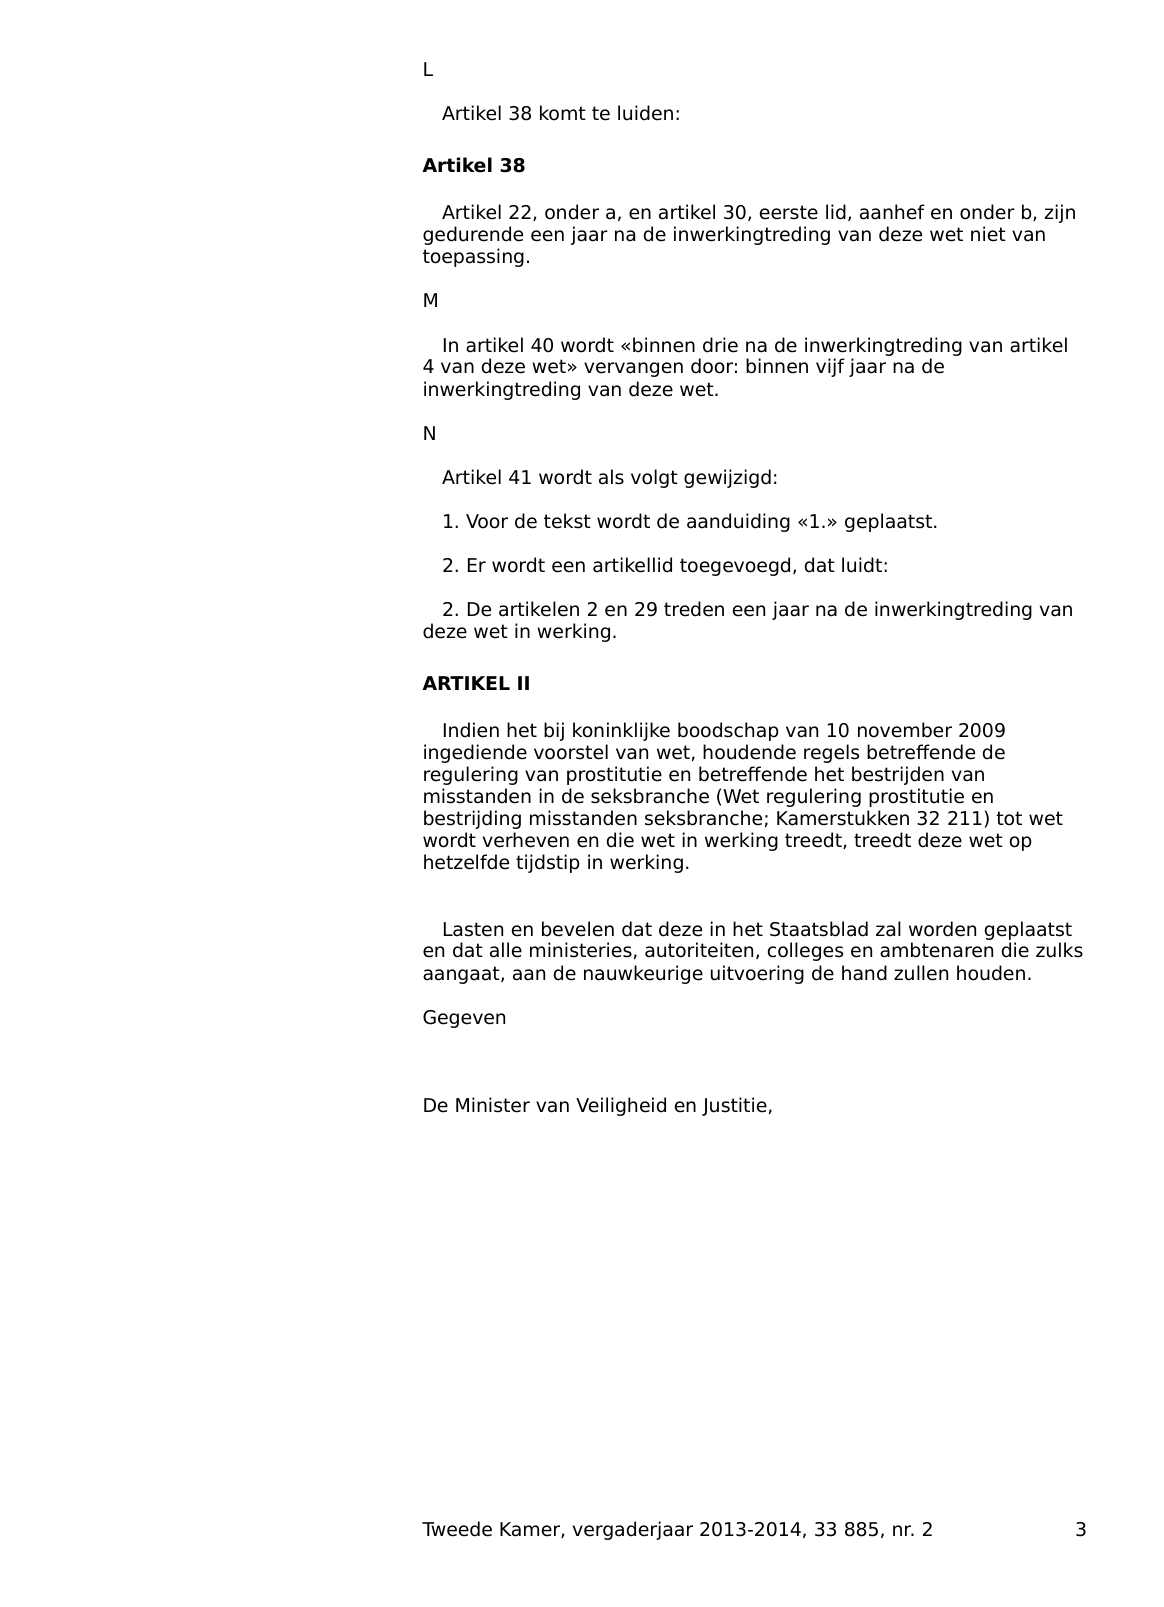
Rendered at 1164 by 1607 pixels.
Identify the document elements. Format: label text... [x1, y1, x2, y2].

text L [422, 59, 1087, 81]
text Indien het bij koninklijke boodschap van 10 november 2009 ingediende voorstel van wet, houdende regels betreffende de regulering van prostitutie en betreffende het bestrijden van misstanden in de seksbranche (Wet regulering prostitutie en bestrijding misstanden seksbranche; Kamerstukken 32 211) tot wet wordt verheven en die wet in werking treedt, treedt deze wet op hetzelfde tijdstip in werking. [422, 720, 1087, 874]
text Artikel 38 komt te luiden: [422, 103, 1087, 125]
subtitle Artikel 38 [422, 155, 1087, 177]
text Artikel 22, onder a, en artikel 30, eerste lid, aanhef en onder b, zijn gedurende een jaar na de inwerkingtreding van deze wet niet van toepassing. [422, 202, 1087, 268]
text Artikel 41 wordt als volgt gewijzigd: [422, 467, 1087, 489]
text N [422, 423, 1087, 444]
subtitle ARTIKEL II [422, 673, 1087, 695]
text De Minister van Veiligheid en Justitie, [422, 1095, 1087, 1117]
text In artikel 40 wordt «binnen drie na de inwerkingtreding van artikel 4 van deze wet» vervangen door: binnen vijf jaar na de inwerkingtreding van deze wet. [422, 334, 1087, 400]
text Gegeven [422, 1007, 1087, 1028]
text 2. Er wordt een artikellid toegevoegd, dat luidt: [422, 555, 1087, 577]
text M [422, 290, 1087, 312]
text 1. Voor de tekst wordt de aanduiding «1.» geplaatst. [422, 511, 1087, 533]
text Lasten en bevelen dat deze in het Staatsblad zal worden geplaatst en dat alle ministeries, autoriteiten, colleges en ambtenaren die zulks aangaat, aan de nauwkeurige uitvoering de hand zullen houden. [422, 918, 1087, 984]
text 2. De artikelen 2 en 29 treden een jaar na de inwerkingtreding van deze wet in werking. [422, 599, 1087, 643]
